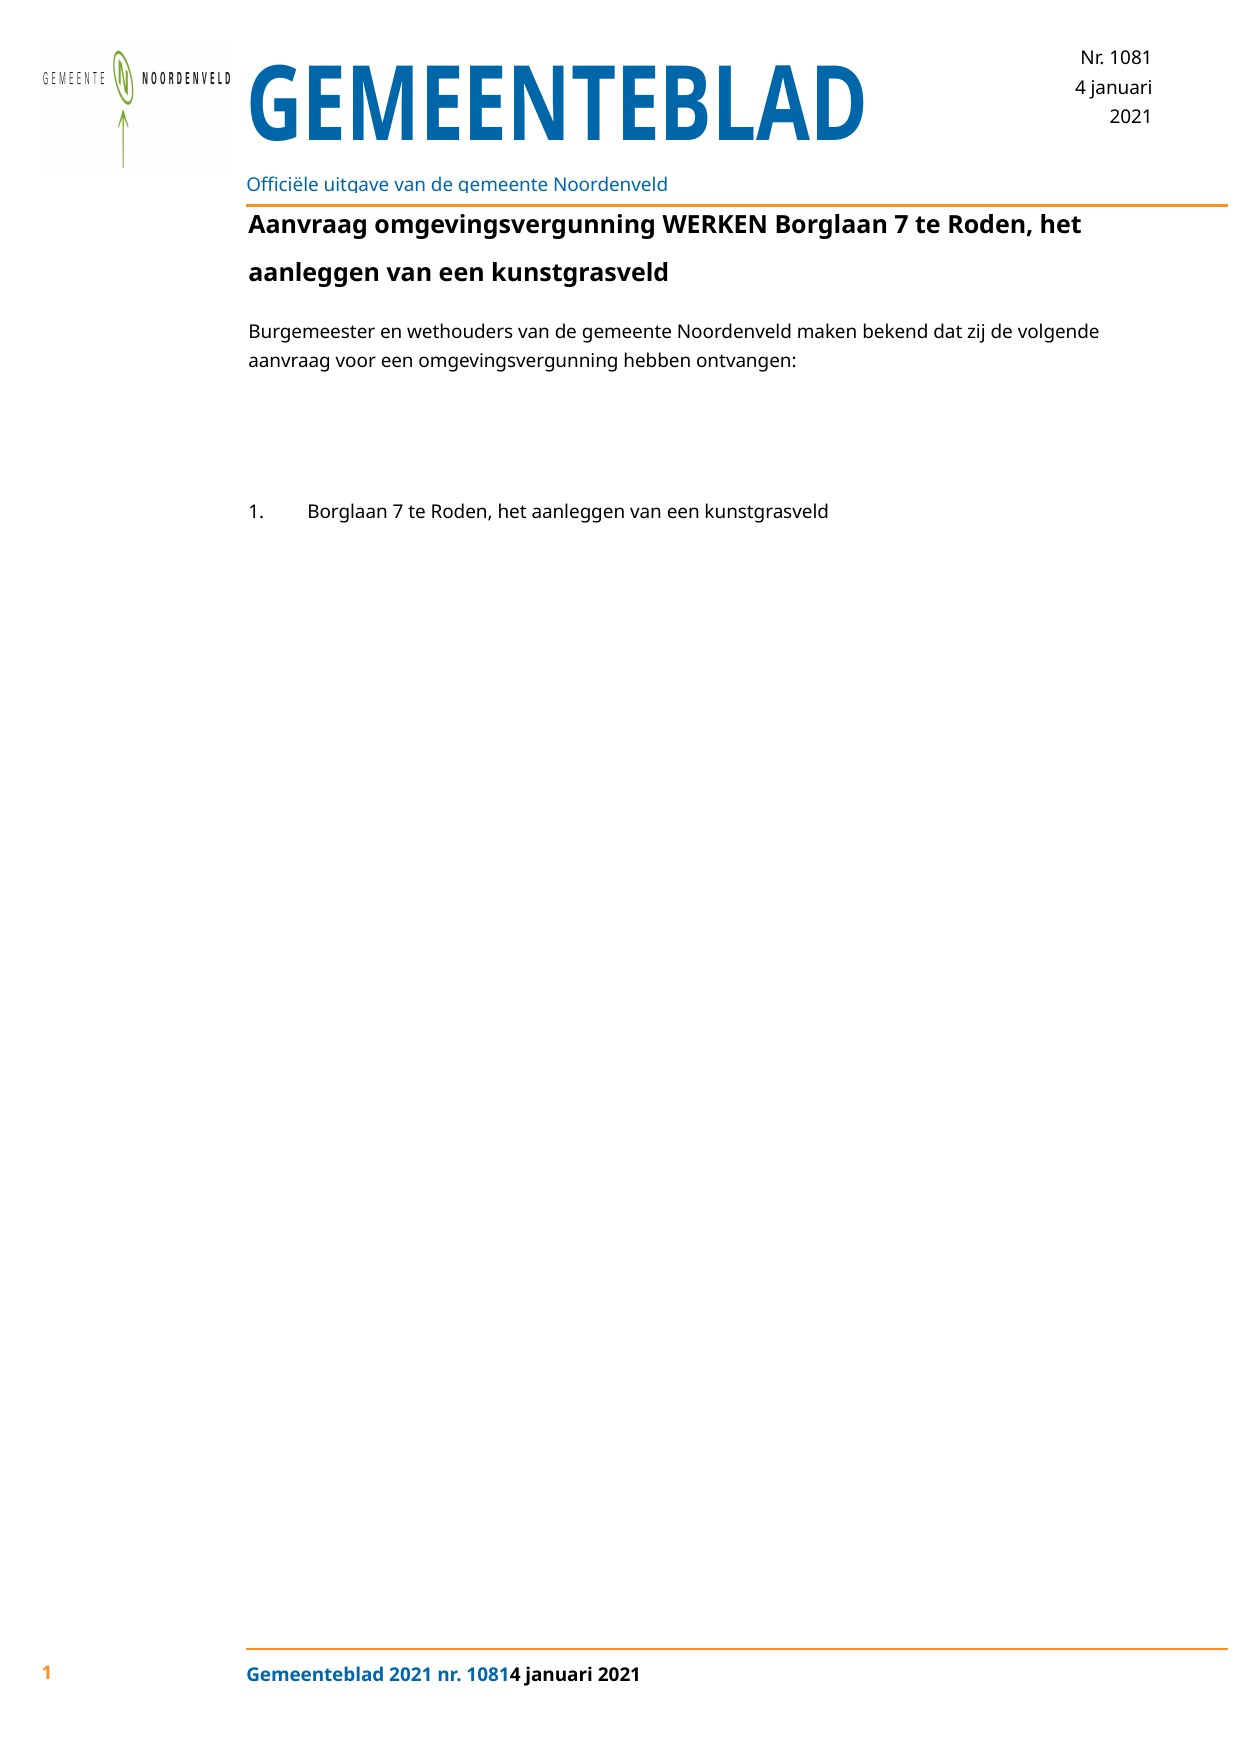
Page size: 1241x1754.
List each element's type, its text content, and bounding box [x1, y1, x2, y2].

text Burgemeester en wethouders van de gemeente Noordenveld maken bekend dat zij de volgende aanvraag voor een omgevingsvergunning hebben ontvangen: [248, 318, 1152, 373]
picture [41, 47, 231, 172]
list Borglaan 7 te Roden, het aanleggen van een kunstgrasveld [248, 499, 1152, 524]
text Aanvraag omgevingsvergunning WERKEN Borglaan 7 te Roden, het aanleggen van een kunstgrasveld [248, 207, 1152, 288]
